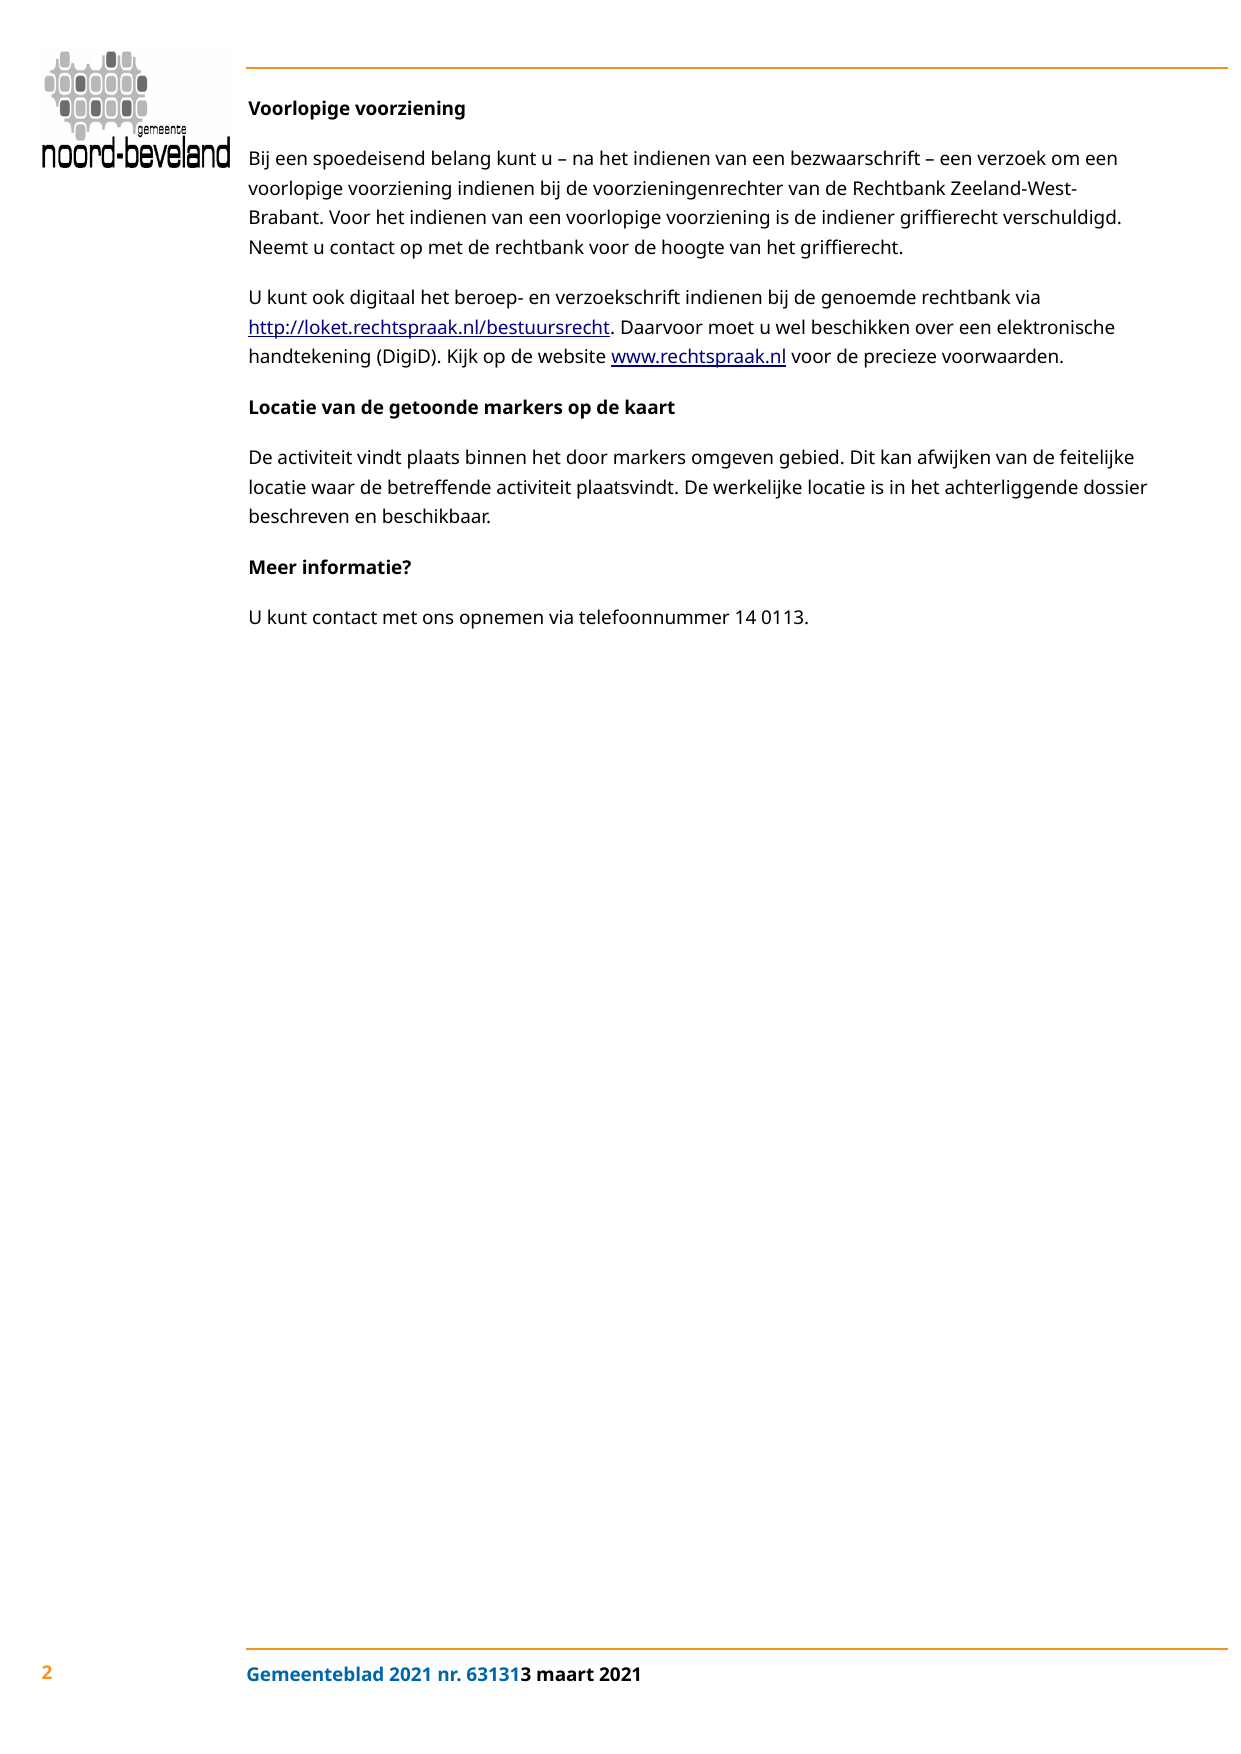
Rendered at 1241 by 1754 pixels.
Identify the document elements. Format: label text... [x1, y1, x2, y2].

text Voorlopige voorziening [248, 95, 1152, 121]
picture [41, 47, 231, 172]
text Locatie van de getoonde markers op de kaart [248, 394, 1152, 420]
text Bij een spoedeisend belang kunt u – na het indienen van een bezwaarschrift – een verzoek om een voorlopige voorziening indienen bij de voorzieningenrechter van de Rechtbank Zeeland-West-Brabant. Voor het indienen van een voorlopige voorziening is de indiener griffierecht verschuldigd. Neemt u contact op met de rechtbank voor de hoogte van het griffierecht. [248, 145, 1152, 260]
text De activiteit vindt plaats binnen het door markers omgeven gebied. Dit kan afwijken van de feitelijke locatie waar de betreffende activiteit plaatsvindt. De werkelijke locatie is in het achterliggende dossier beschreven en beschikbaar. [248, 444, 1152, 529]
text U kunt contact met ons opnemen via telefoonnummer 14 0113. [248, 604, 1152, 630]
text U kunt ook digitaal het beroep- en verzoekschrift indienen bij de genoemde rechtbank via http://loket.rechtspraak.nl/bestuursrecht. Daarvoor moet u wel beschikken over een elektronische handtekening (DigiD). Kijk op de website www.rechtspraak.nl voor de precieze voorwaarden. [248, 284, 1152, 369]
text Meer informatie? [248, 554, 1152, 580]
